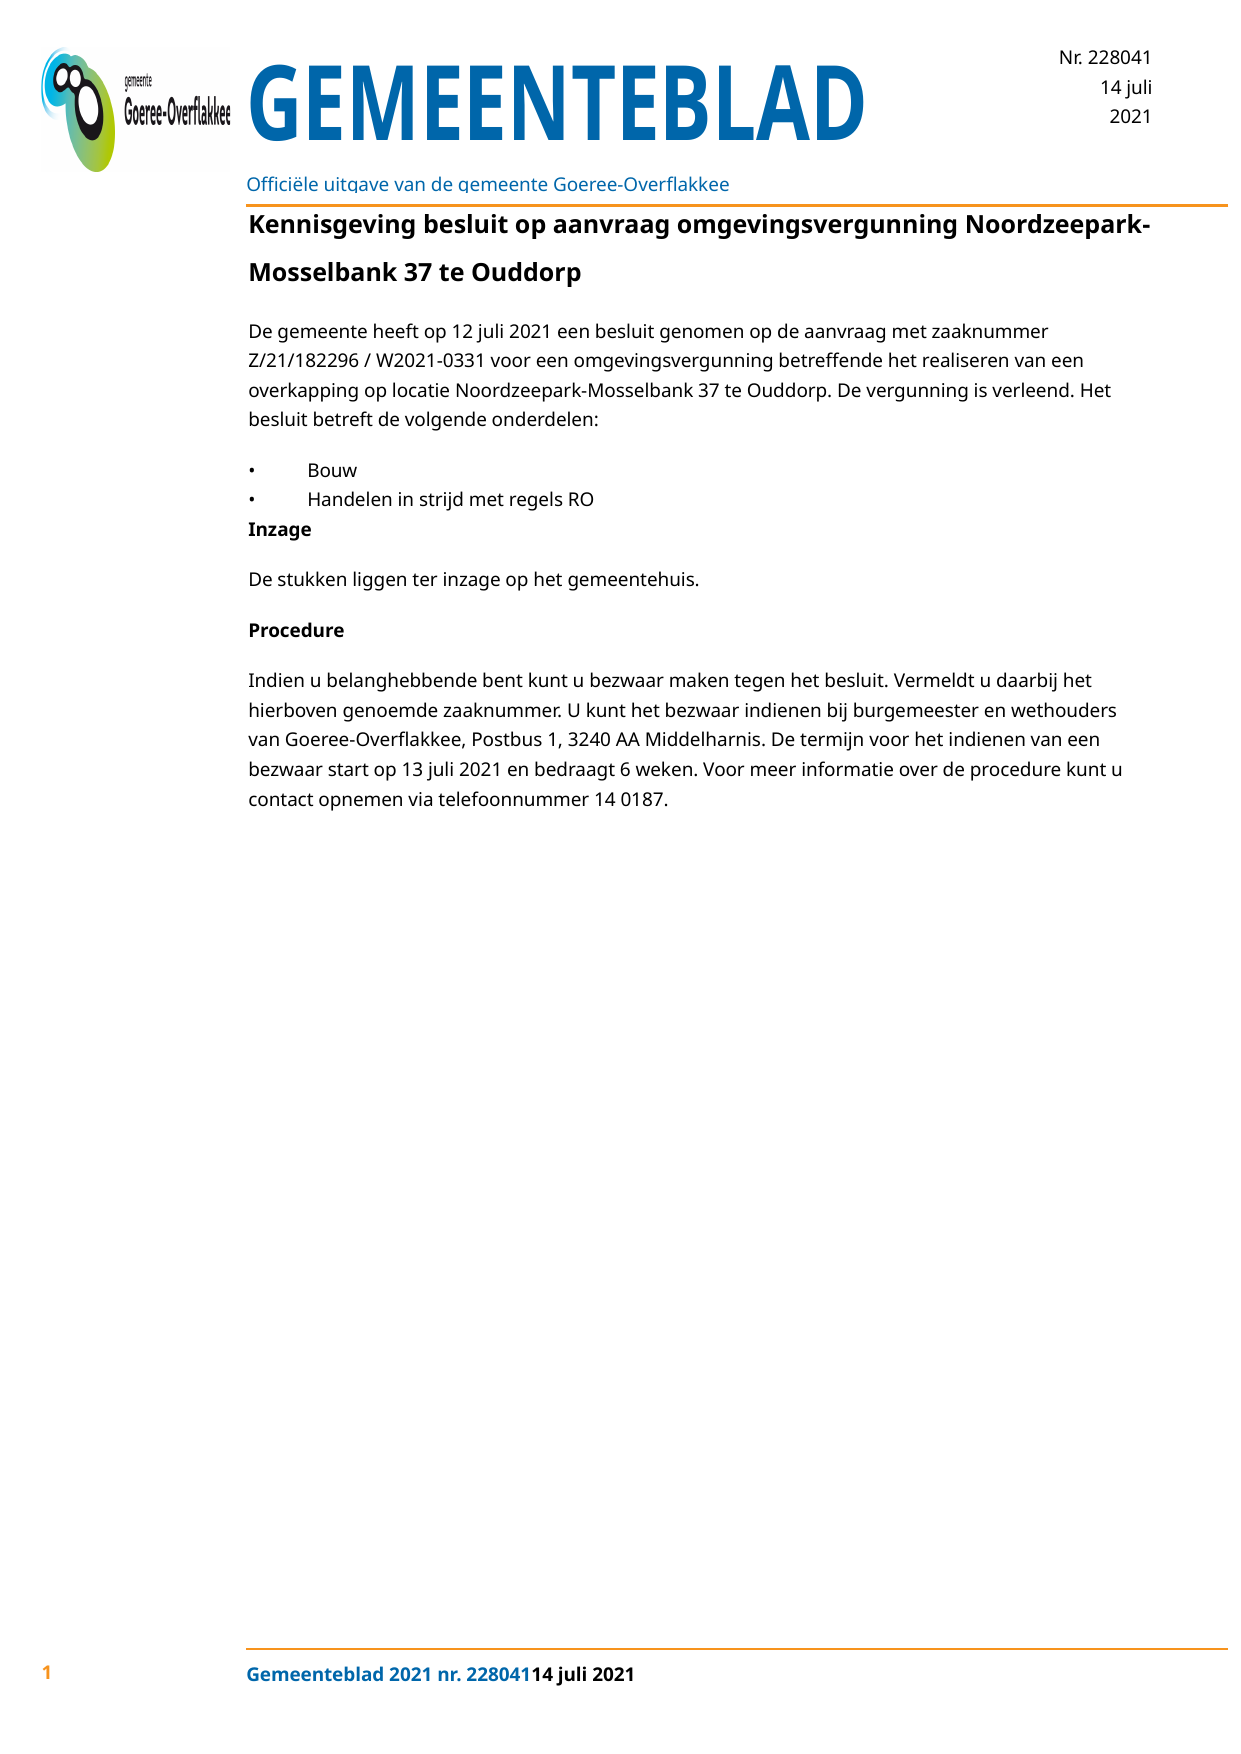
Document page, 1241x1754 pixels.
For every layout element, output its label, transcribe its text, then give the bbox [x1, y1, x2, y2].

list Handelen in strijd met regels RO [248, 487, 1152, 512]
text De stukken liggen ter inzage op het gemeentehuis. [248, 567, 1152, 592]
text Kennisgeving besluit op aanvraag omgevingsvergunning Noordzeepark-Mosselbank 37 te Ouddorp [248, 207, 1152, 288]
text Inzage [248, 516, 1152, 542]
list Bouw [248, 457, 1152, 483]
text Indien u belanghebbende bent kunt u bezwaar maken tegen het besluit. Vermeldt u daarbij het hierboven genoemde zaaknummer. U kunt het bezwaar indienen bij burgemeester en wethouders van Goeree-Overflakkee, Postbus 1, 3240 AA Middelharnis. De termijn voor het indienen van een bezwaar start op 13 juli 2021 en bedraagt 6 weken. Voor meer informatie over de procedure kunt u contact opnemen via telefoonnummer 14 0187. [248, 667, 1152, 812]
text De gemeente heeft op 12 juli 2021 een besluit genomen op de aanvraag met zaaknummer Z/21/182296 / W2021-0331 voor een omgevingsvergunning betreffende het realiseren van een overkapping op locatie Noordzeepark-Mosselbank 37 te Ouddorp. De vergunning is verleend. Het besluit betreft de volgende onderdelen: [248, 318, 1152, 432]
picture [41, 47, 231, 172]
text Procedure [248, 617, 1152, 643]
